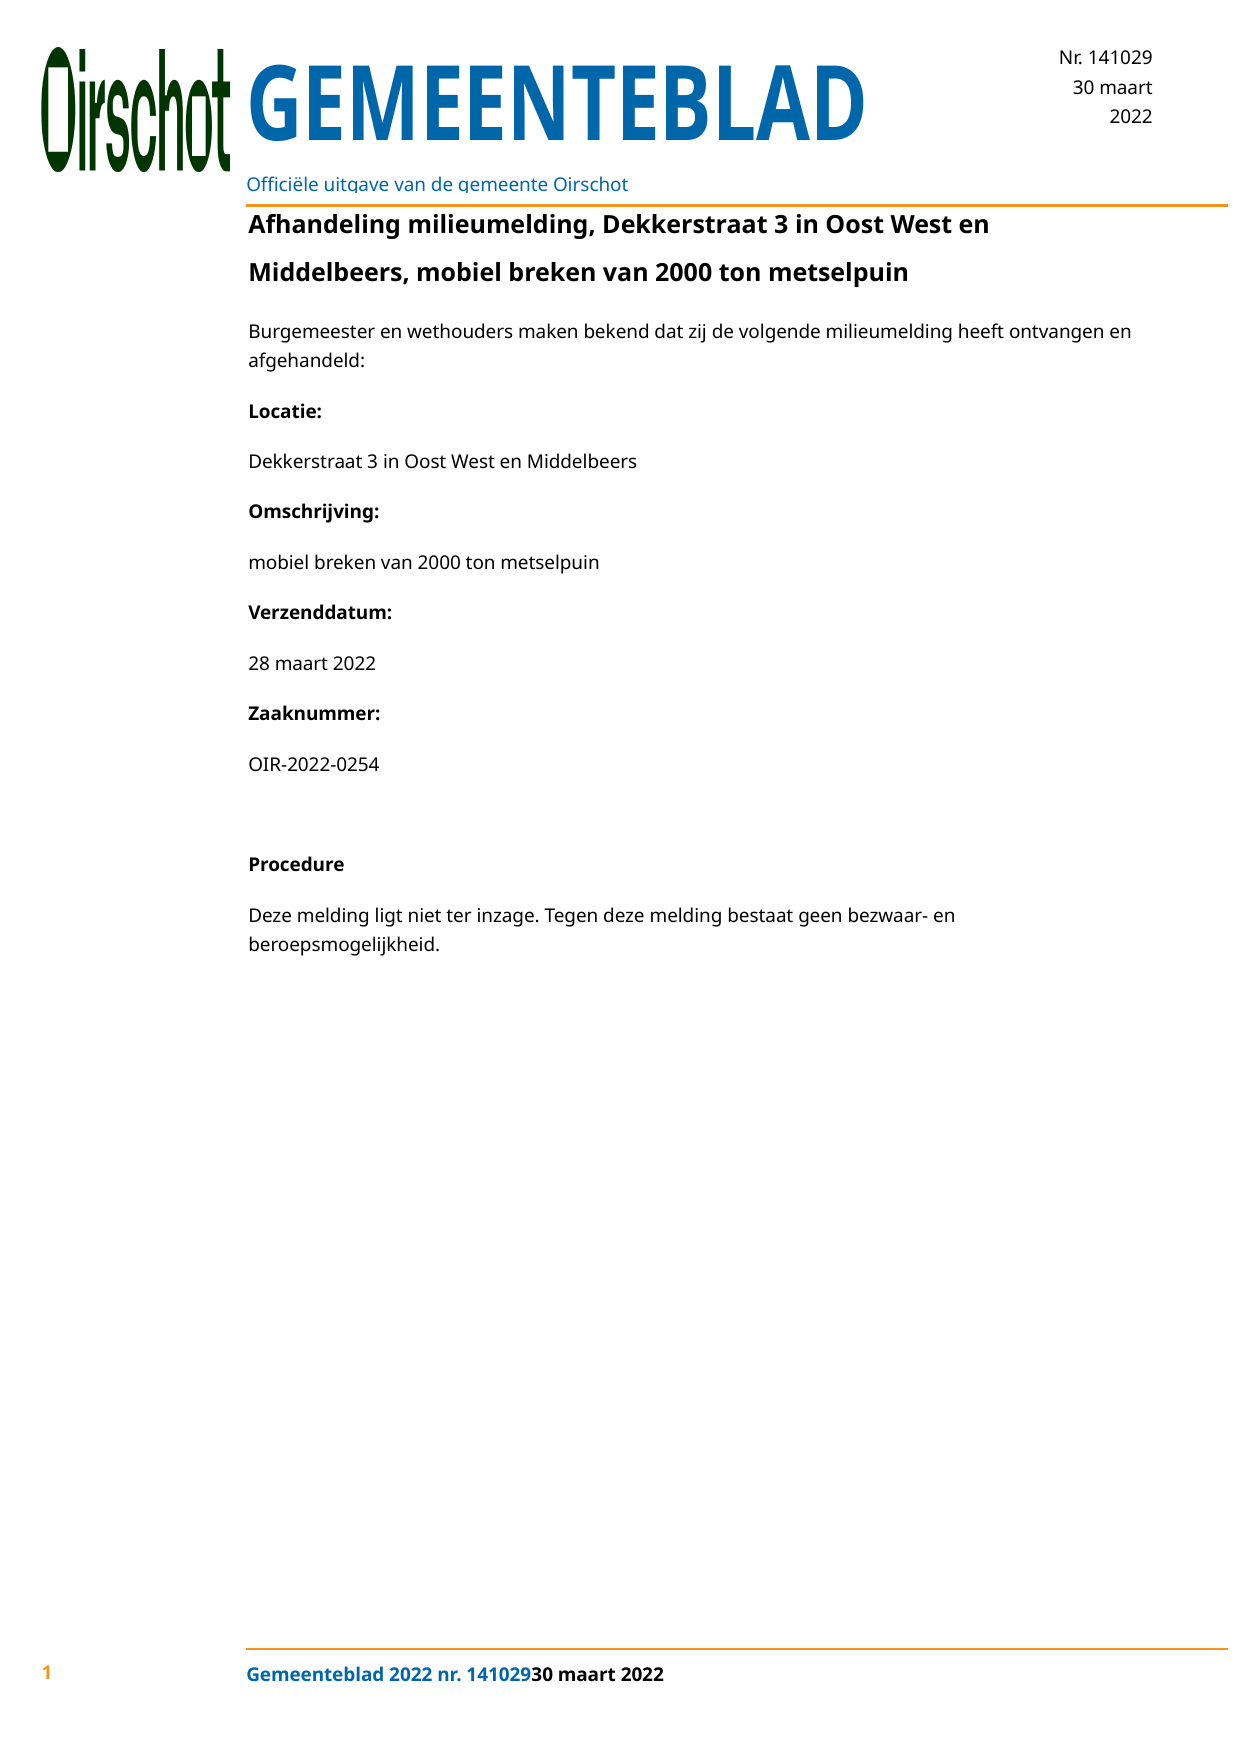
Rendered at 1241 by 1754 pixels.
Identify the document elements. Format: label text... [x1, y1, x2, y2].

text Dekkerstraat 3 in Oost West en Middelbeers [248, 448, 1152, 474]
text Zaaknummer: [248, 700, 1152, 726]
text 28 maart 2022 [248, 650, 1152, 676]
text Afhandeling milieumelding, Dekkerstraat 3 in Oost West en Middelbeers, mobiel breken van 2000 ton metselpuin [248, 207, 1152, 288]
text Procedure [248, 852, 1152, 877]
text Locatie: [248, 398, 1152, 424]
text Burgemeester en wethouders maken bekend dat zij de volgende milieumelding heeft ontvangen en afgehandeld: [248, 318, 1152, 373]
text Verzenddatum: [248, 599, 1152, 625]
text mobiel breken van 2000 ton metselpuin [248, 549, 1152, 575]
text Omschrijving: [248, 499, 1152, 524]
text OIR-2022-0254 [248, 751, 1152, 777]
picture [41, 47, 231, 172]
text Deze melding ligt niet ter inzage. Tegen deze melding bestaat geen bezwaar- en beroepsmogelijkheid. [248, 902, 1152, 957]
